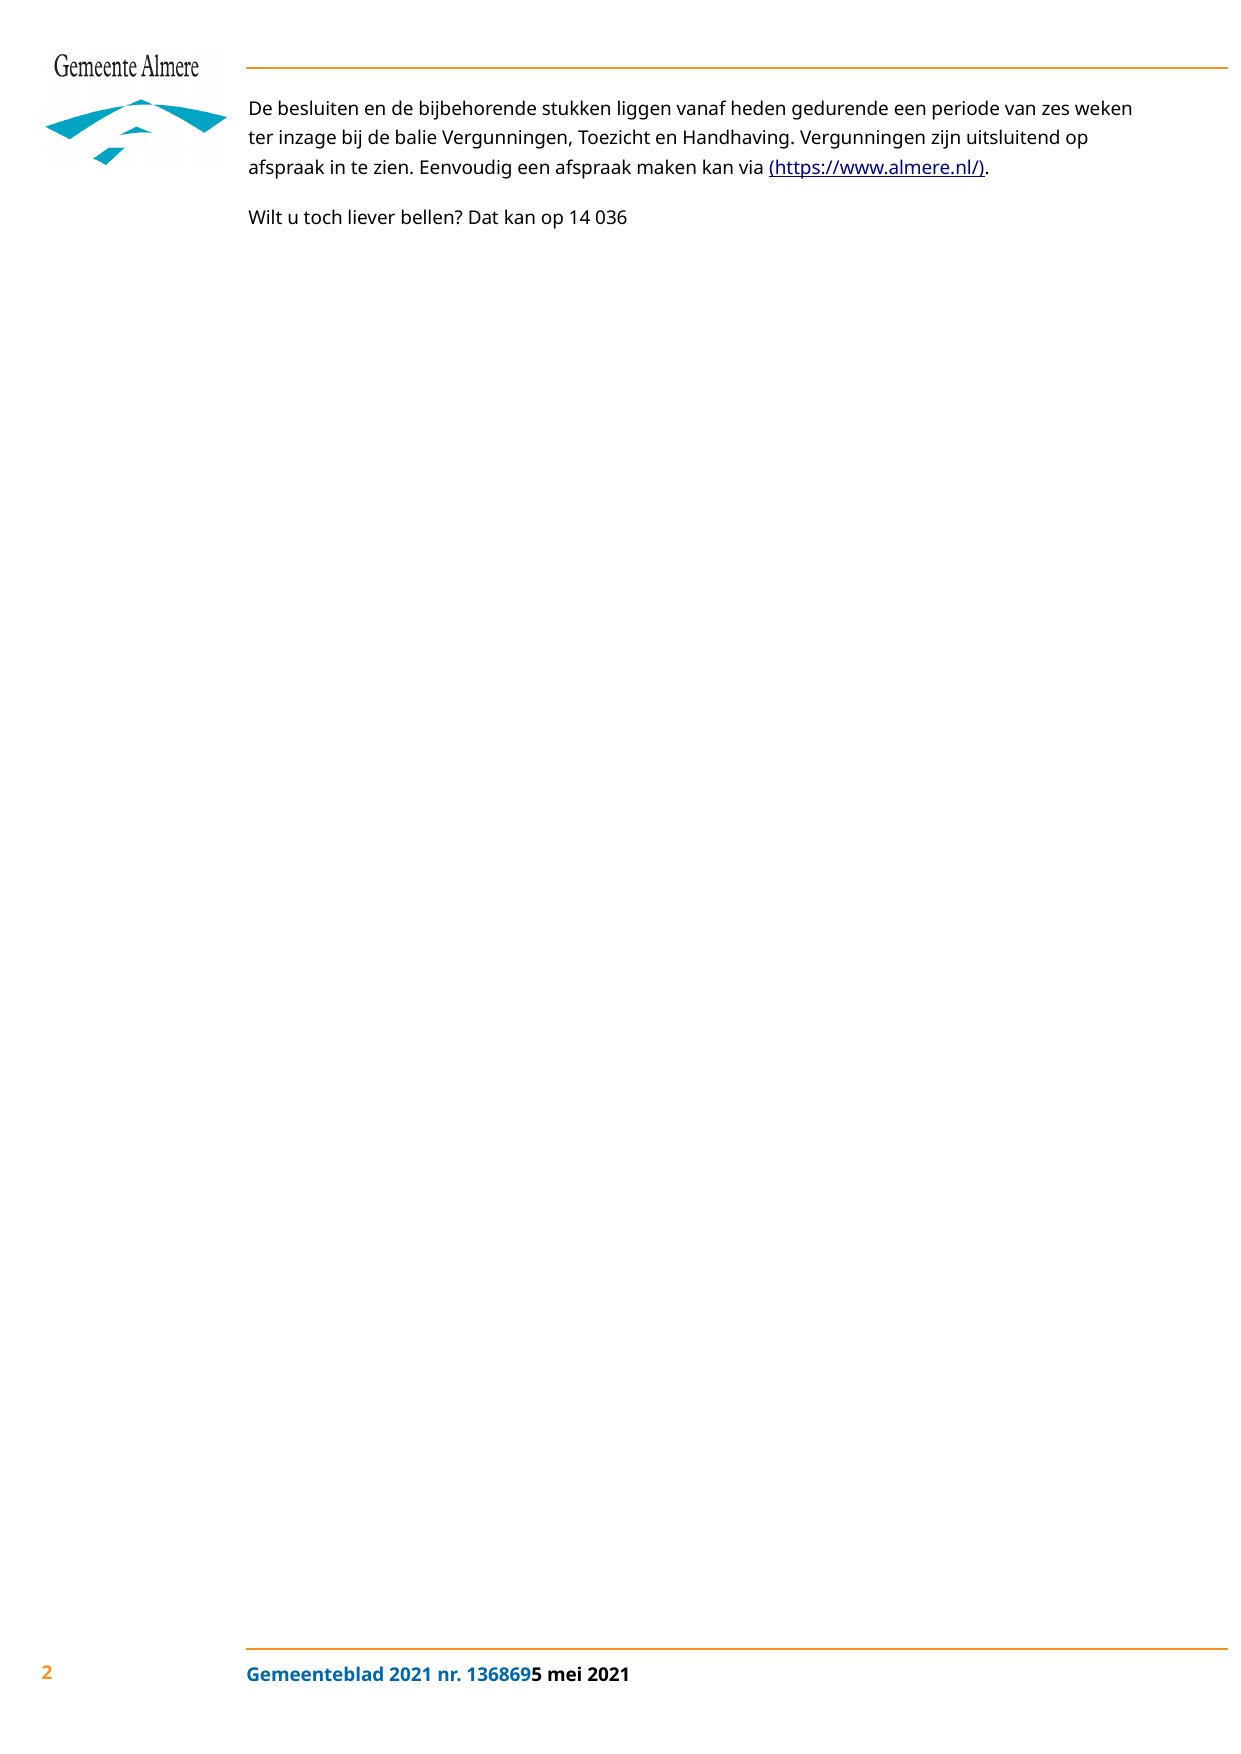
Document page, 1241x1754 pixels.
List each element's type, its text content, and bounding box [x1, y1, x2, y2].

text De besluiten en de bijbehorende stukken liggen vanaf heden gedurende een periode van zes weken ter inzage bij de balie Vergunningen, Toezicht en Handhaving. Vergunningen zijn uitsluitend op afspraak in te zien. Eenvoudig een afspraak maken kan via (https://www.almere.nl/). [248, 95, 1152, 180]
text Wilt u toch liever bellen? Dat kan op 14 036 [248, 204, 1152, 230]
picture [41, 47, 231, 172]
